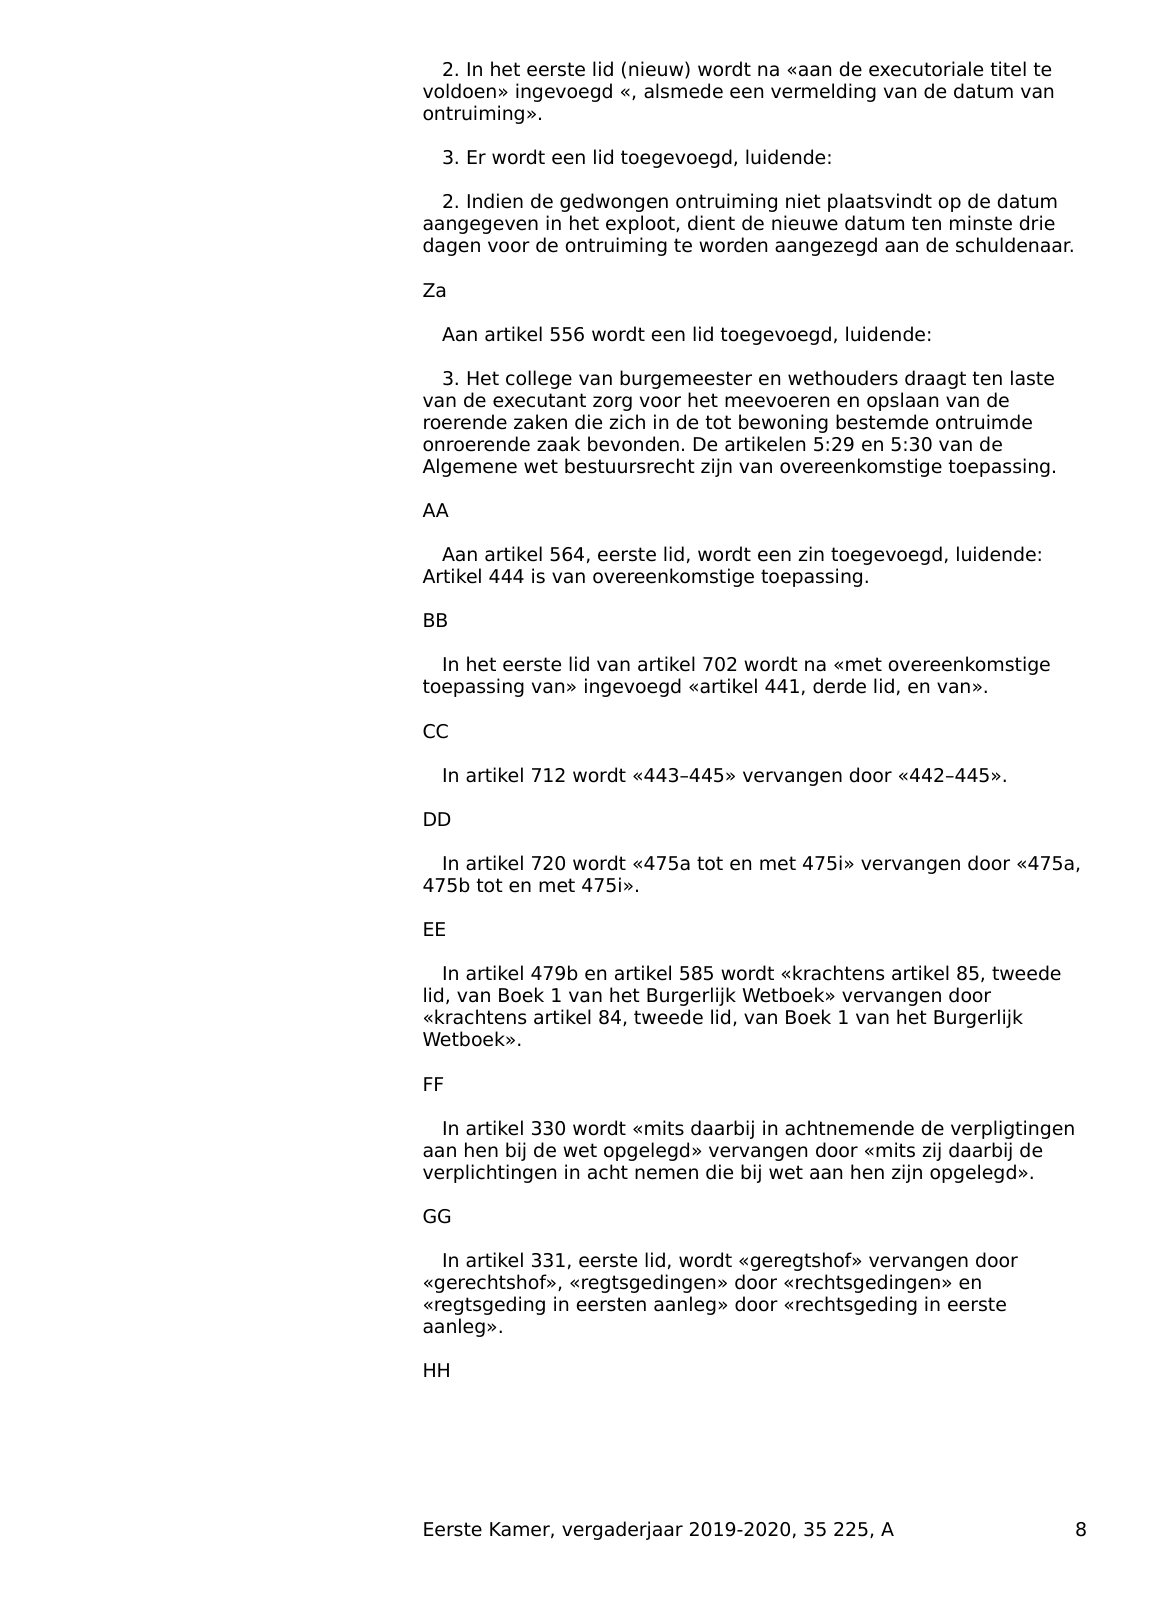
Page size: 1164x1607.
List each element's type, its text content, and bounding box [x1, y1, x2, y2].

text CC [422, 721, 1087, 742]
text In artikel 331, eerste lid, wordt «geregtshof» vervangen door «gerechtshof», «regtsgedingen» door «rechtsgedingen» en «regtsgeding in eersten aanleg» door «rechtsgeding in eerste aanleg». [422, 1250, 1087, 1338]
text FF [422, 1073, 1087, 1095]
text In artikel 712 wordt «443–445» vervangen door «442–445». [422, 765, 1087, 787]
text In artikel 720 wordt «475a tot en met 475i» vervangen door «475a, 475b tot en met 475i». [422, 853, 1087, 897]
text Aan artikel 556 wordt een lid toegevoegd, luidende: [422, 324, 1087, 346]
text 2. In het eerste lid (nieuw) wordt na «aan de executoriale titel te voldoen» ingevoegd «, alsmede een vermelding van de datum van ontruiming». [422, 59, 1087, 125]
text GG [422, 1206, 1087, 1228]
text EE [422, 919, 1087, 941]
text DD [422, 809, 1087, 831]
text In het eerste lid van artikel 702 wordt na «met overeenkomstige toepassing van» ingevoegd «artikel 441, derde lid, en van». [422, 654, 1087, 698]
text 3. Er wordt een lid toegevoegd, luidende: [422, 147, 1087, 169]
text Za [422, 279, 1087, 301]
text 2. Indien de gedwongen ontruiming niet plaatsvindt op de datum aangegeven in het exploot, dient de nieuwe datum ten minste drie dagen voor de ontruiming te worden aangezegd aan de schuldenaar. [422, 191, 1087, 257]
text BB [422, 610, 1087, 632]
text HH [422, 1360, 1087, 1382]
text 3. Het college van burgemeester en wethouders draagt ten laste van de executant zorg voor het meevoeren en opslaan van de roerende zaken die zich in de tot bewoning bestemde ontruimde onroerende zaak bevonden. De artikelen 5:29 en 5:30 van de Algemene wet bestuursrecht zijn van overeenkomstige toepassing. [422, 368, 1087, 478]
text Aan artikel 564, eerste lid, wordt een zin toegevoegd, luidende: Artikel 444 is van overeenkomstige toepassing. [422, 544, 1087, 588]
text In artikel 479b en artikel 585 wordt «krachtens artikel 85, tweede lid, van Boek 1 van het Burgerlijk Wetboek» vervangen door «krachtens artikel 84, tweede lid, van Boek 1 van het Burgerlijk Wetboek». [422, 963, 1087, 1051]
text AA [422, 500, 1087, 522]
text In artikel 330 wordt «mits daarbij in achtnemende de verpligtingen aan hen bij de wet opgelegd» vervangen door «mits zij daarbij de verplichtingen in acht nemen die bij wet aan hen zijn opgelegd». [422, 1118, 1087, 1183]
